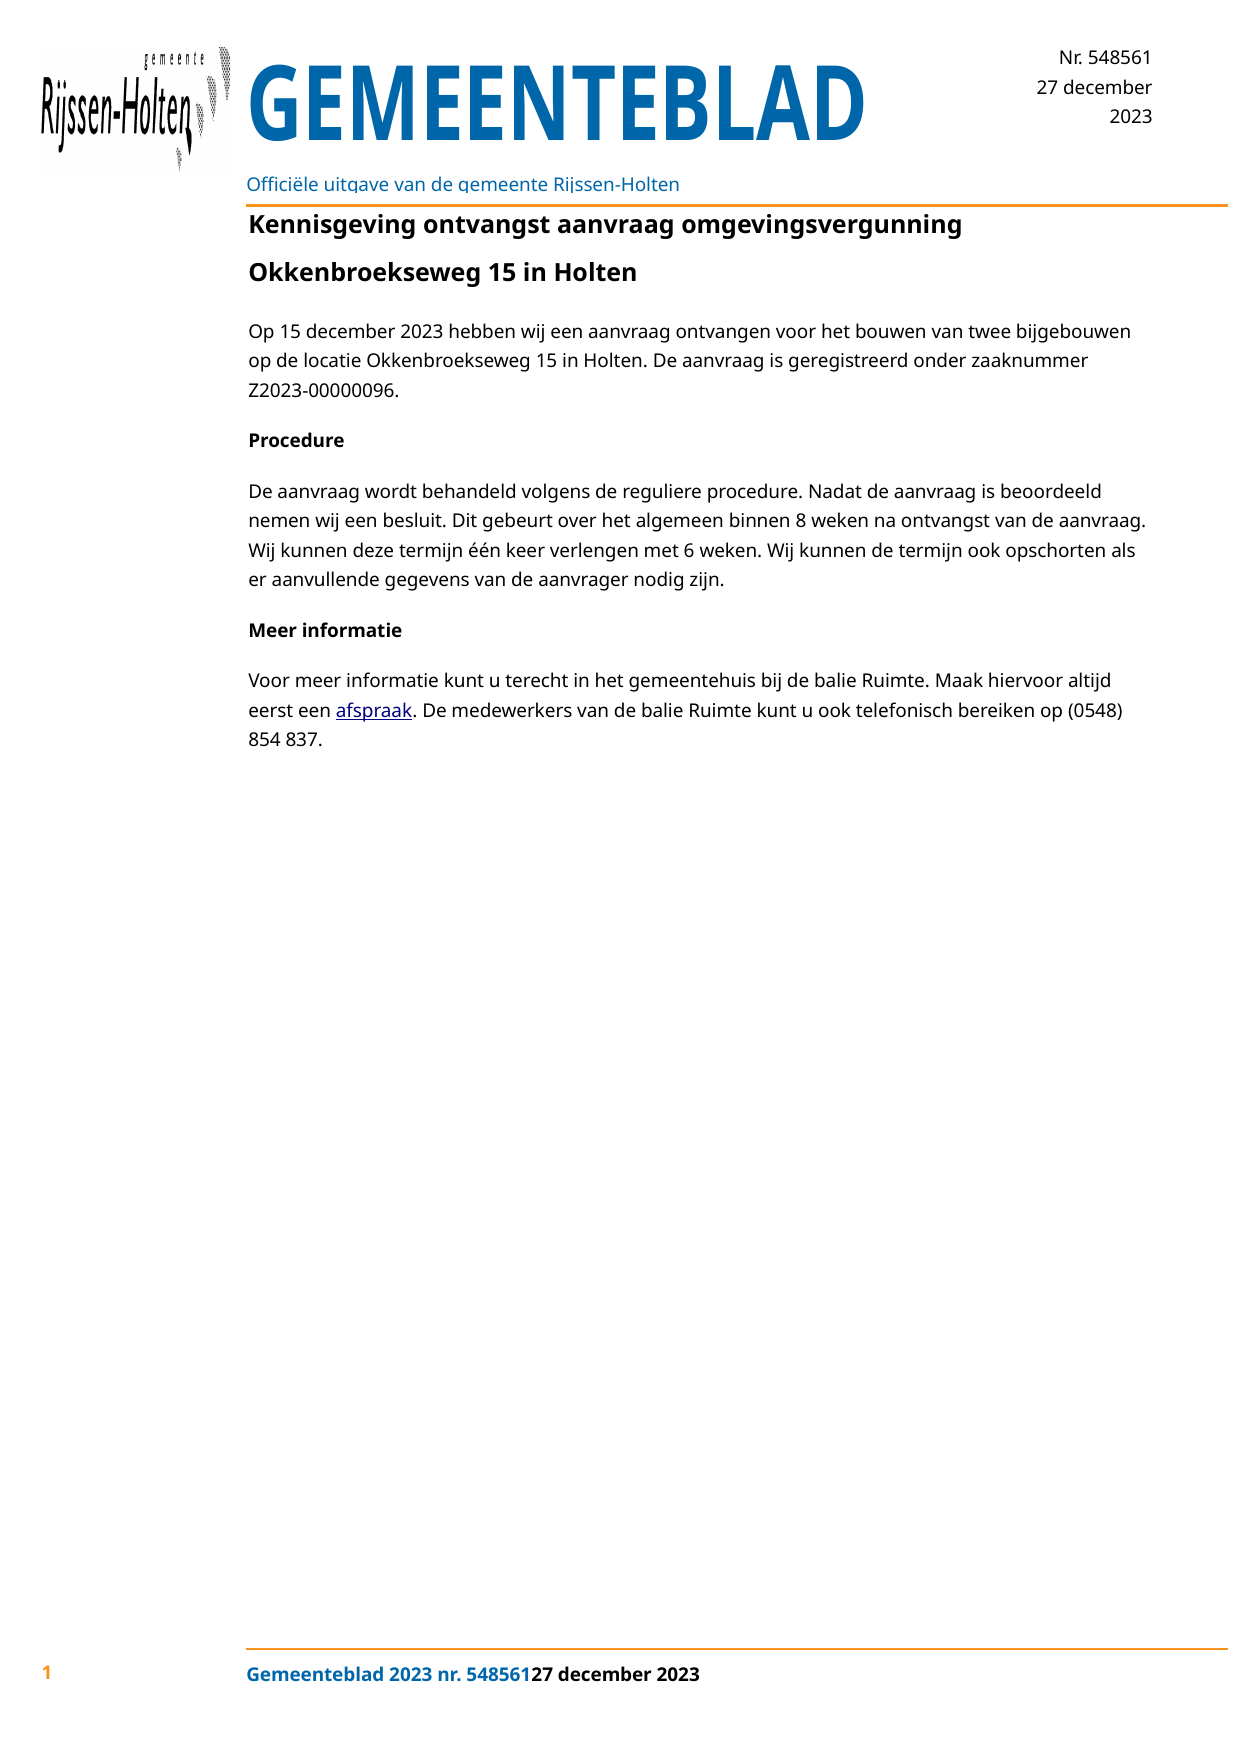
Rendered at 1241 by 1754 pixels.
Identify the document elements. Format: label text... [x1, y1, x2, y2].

text Procedure [248, 427, 1152, 453]
text Meer informatie [248, 617, 1152, 643]
text Kennisgeving ontvangst aanvraag omgevingsvergunning Okkenbroekseweg 15 in Holten [248, 207, 1152, 288]
text De aanvraag wordt behandeld volgens de reguliere procedure. Nadat de aanvraag is beoordeeld nemen wij een besluit. Dit gebeurt over het algemeen binnen 8 weken na ontvangst van de aanvraag. Wij kunnen deze termijn één keer verlengen met 6 weken. Wij kunnen de termijn ook opschorten als er aanvullende gegevens van de aanvrager nodig zijn. [248, 478, 1152, 592]
text Voor meer informatie kunt u terecht in het gemeentehuis bij de balie Ruimte. Maak hiervoor altijd eerst een afspraak. De medewerkers van de balie Ruimte kunt u ook telefonisch bereiken op (0548) 854 837. [248, 667, 1152, 752]
text Op 15 december 2023 hebben wij een aanvraag ontvangen voor het bouwen van twee bijgebouwen op de locatie Okkenbroekseweg 15 in Holten. De aanvraag is geregistreerd onder zaaknummer Z2023-00000096. [248, 318, 1152, 403]
picture [41, 47, 231, 172]
